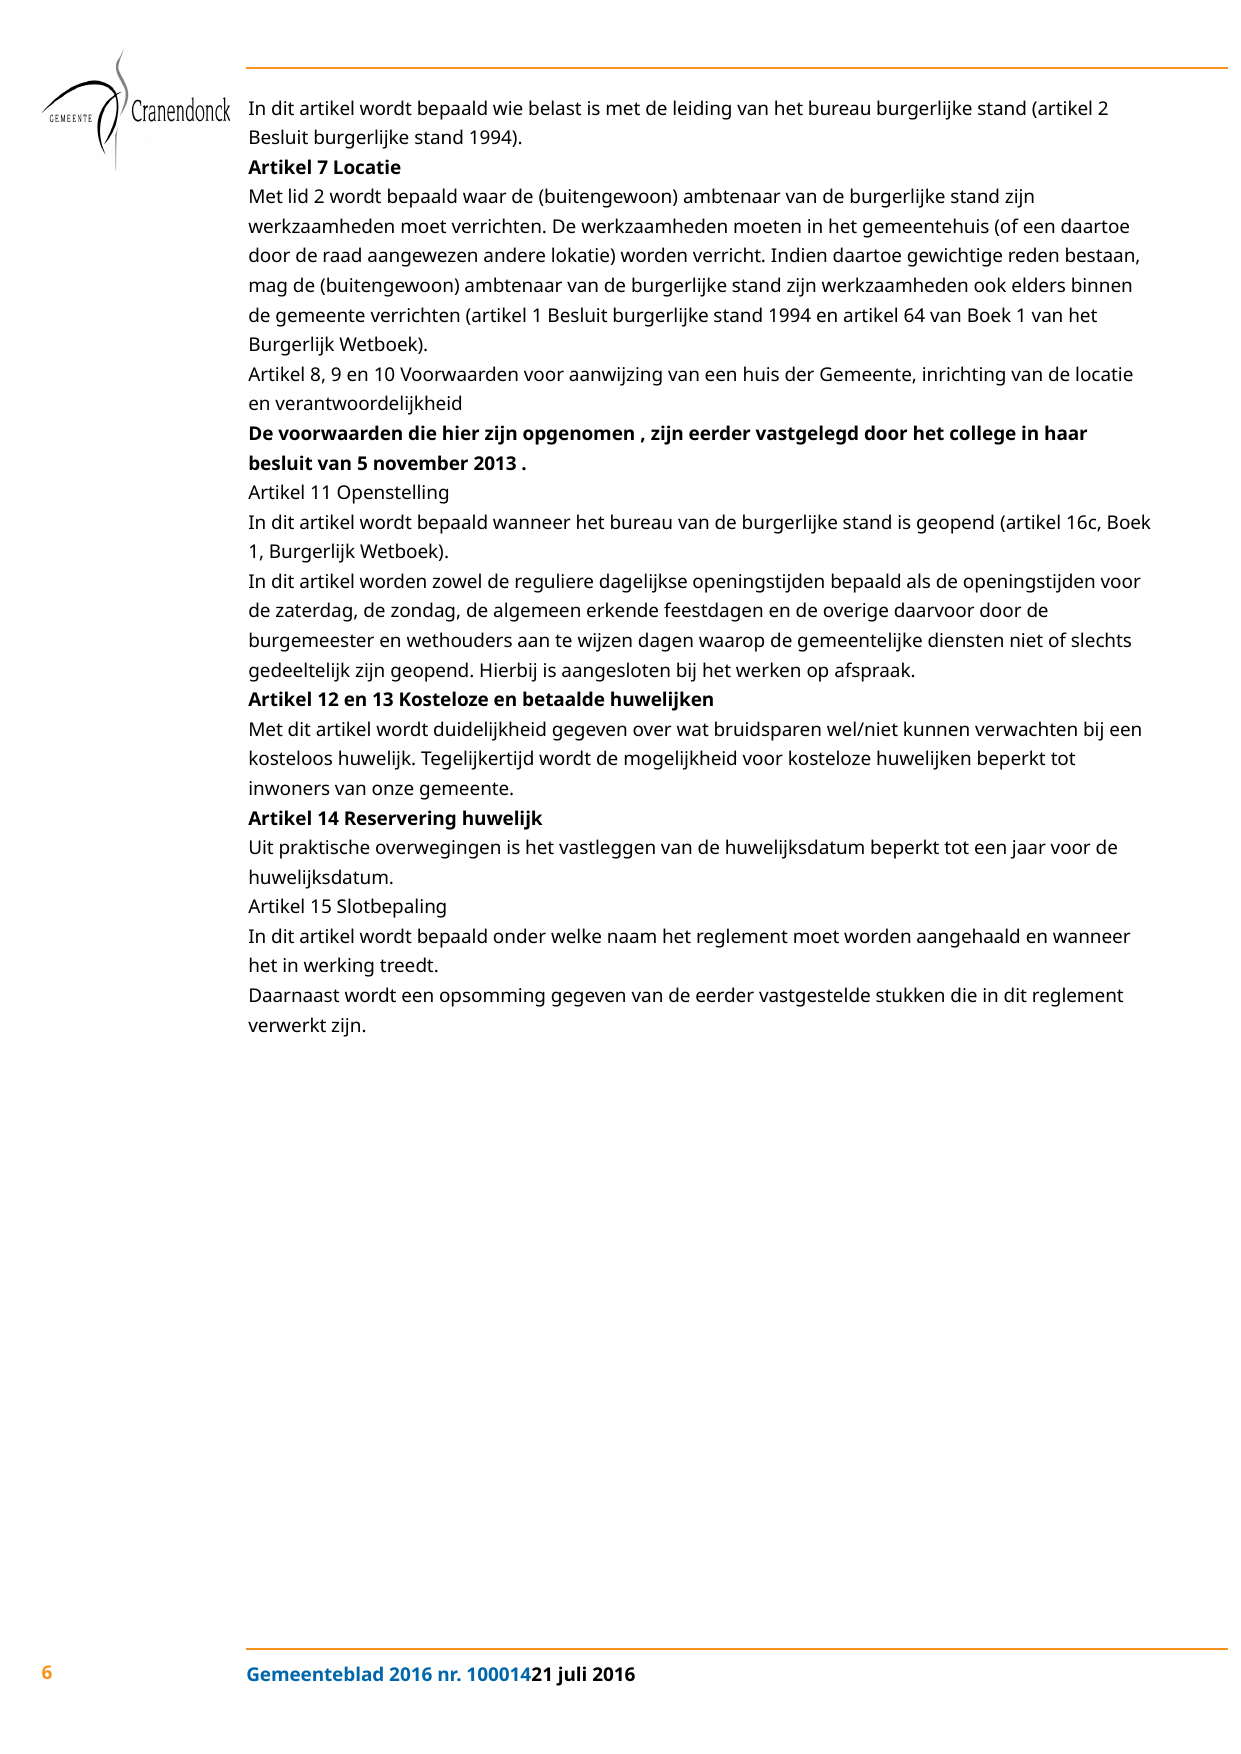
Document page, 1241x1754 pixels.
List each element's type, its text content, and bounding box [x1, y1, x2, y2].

text In dit artikel wordt bepaald wanneer het bureau van de burgerlijke stand is geopend (artikel 16c, Boek 1, Burgerlijk Wetboek). [248, 509, 1152, 564]
text Met lid 2 wordt bepaald waar de (buitengewoon) ambtenaar van de burgerlijke stand zijn werkzaamheden moet verrichten. De werkzaamheden moeten in het gemeentehuis (of een daartoe door de raad aangewezen andere lokatie) worden verricht. Indien daartoe gewichtige reden bestaan, mag de (buitengewoon) ambtenaar van de burgerlijke stand zijn werkzaamheden ook elders binnen de gemeente verrichten (artikel 1 Besluit burgerlijke stand 1994 en artikel 64 van Boek 1 van het Burgerlijk Wetboek). [248, 183, 1152, 357]
picture [41, 47, 231, 172]
text Artikel 12 en 13 Kosteloze en betaalde huwelijken [248, 686, 1152, 712]
text Artikel 8, 9 en 10 Voorwaarden voor aanwijzing van een huis der Gemeente, inrichting van de locatie en verantwoordelijkheid [248, 361, 1152, 416]
text Artikel 15 Slotbepaling [248, 893, 1152, 919]
text Met dit artikel wordt duidelijkheid gegeven over wat bruidsparen wel/niet kunnen verwachten bij een kosteloos huwelijk. Tegelijkertijd wordt de mogelijkheid voor kosteloze huwelijken beperkt tot inwoners van onze gemeente. [248, 716, 1152, 801]
text De voorwaarden die hier zijn opgenomen , zijn eerder vastgelegd door het college in haar besluit van 5 november 2013 . [248, 420, 1152, 476]
text Artikel 14 Reservering huwelijk [248, 805, 1152, 831]
text Artikel 7 Locatie [248, 154, 1152, 180]
text Daarnaast wordt een opsomming gegeven van de eerder vastgestelde stukken die in dit reglement verwerkt zijn. [248, 982, 1152, 1038]
text Artikel 11 Openstelling [248, 479, 1152, 505]
text In dit artikel wordt bepaald wie belast is met de leiding van het bureau burgerlijke stand (artikel 2 Besluit burgerlijke stand 1994). [248, 95, 1152, 150]
text In dit artikel worden zowel de reguliere dagelijkse openingstijden bepaald als de openingstijden voor de zaterdag, de zondag, de algemeen erkende feestdagen en de overige daarvoor door de burgemeester en wethouders aan te wijzen dagen waarop de gemeentelijke diensten niet of slechts gedeeltelijk zijn geopend. Hierbij is aangesloten bij het werken op afspraak. [248, 568, 1152, 683]
text Uit praktische overwegingen is het vastleggen van de huwelijksdatum beperkt tot een jaar voor de huwelijksdatum. [248, 834, 1152, 890]
text In dit artikel wordt bepaald onder welke naam het reglement moet worden aangehaald en wanneer het in werking treedt. [248, 923, 1152, 978]
